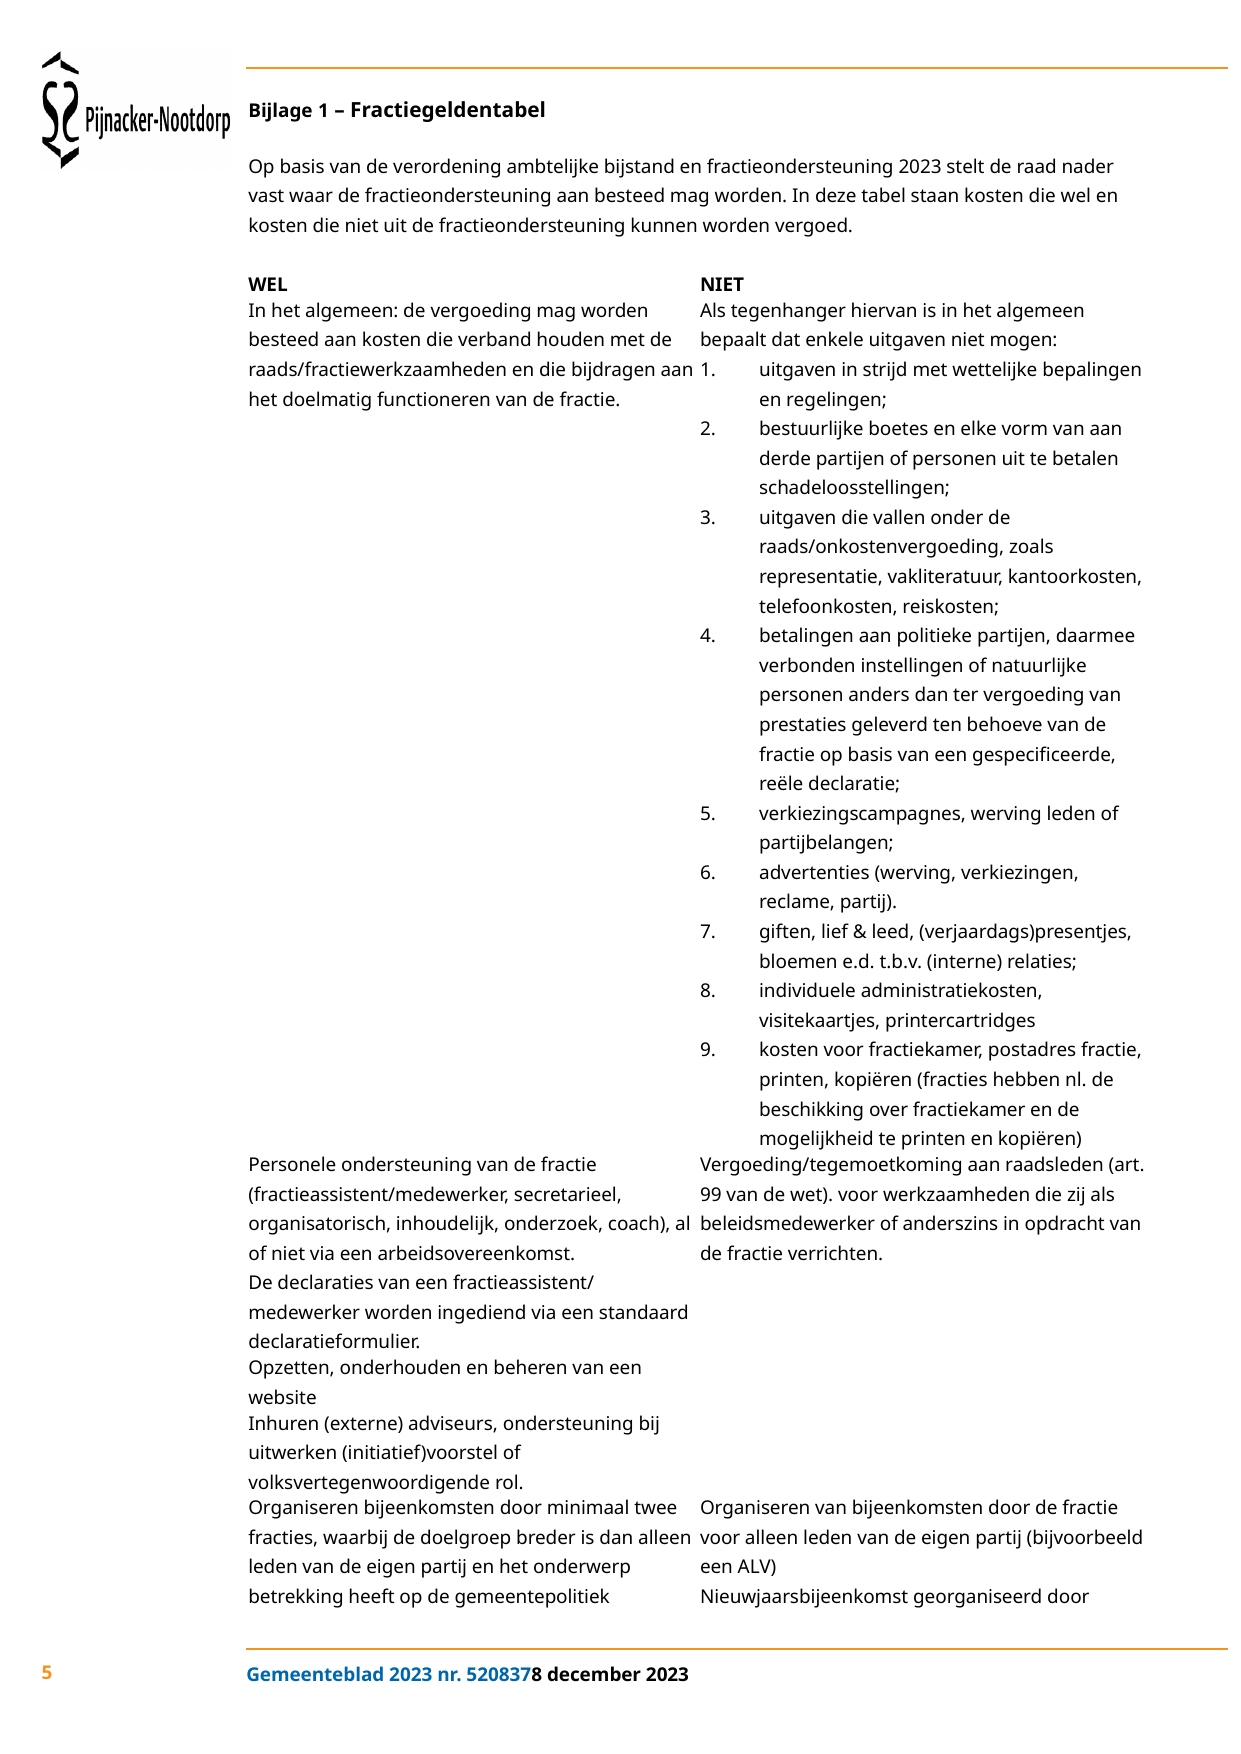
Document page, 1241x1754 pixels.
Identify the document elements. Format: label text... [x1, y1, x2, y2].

text Op basis van de verordening ambtelijke bijstand en fractieondersteuning 2023 stelt de raad nader vast waar de fractieondersteuning aan besteed mag worden. In deze tabel staan kosten die wel en kosten die niet uit de fractieondersteuning kunnen worden vergoed. [248, 153, 1152, 238]
table_cell Opzetten, onderhouden en beheren van een website [248, 1354, 700, 1410]
table_cell In het algemeen: de vergoeding mag worden besteed aan kosten die verband houden met de raads/fractiewerkzaamheden en die bijdragen aan het doelmatig functioneren van de fractie. [248, 297, 700, 1151]
table_cell Organiseren van bijeenkomsten door de fractie voor alleen leden van de eigen partij (bijvoorbeeld een ALV) Nieuwjaarsbijeenkomst georganiseerd door [700, 1495, 1152, 1609]
picture [41, 47, 231, 172]
table_header WEL [248, 271, 700, 297]
table_cell [700, 1354, 1152, 1410]
text Bijlage 1 – Fractiegeldentabel [248, 95, 1152, 123]
table_cell Organiseren bijeenkomsten door minimaal twee fracties, waarbij de doelgroep breder is dan alleen leden van de eigen partij en het onderwerp betrekking heeft op de gemeentepolitiek [248, 1495, 700, 1609]
table_cell Personele ondersteuning van de fractie (fractieassistent/medewerker, secretarieel, organisatorisch, inhoudelijk, onderzoek, coach), al of niet via een arbeidsovereenkomst. De declaraties van een fractieassistent/ medewerker worden ingediend via een standaard declaratieformulier. [248, 1151, 700, 1354]
table_header NIET [700, 271, 1152, 297]
table_cell [700, 1410, 1152, 1494]
table_cell Vergoeding/tegemoetkoming aan raadsleden (art. 99 van de wet). voor werkzaamheden die zij als beleidsmedewerker of anderszins in opdracht van de fractie verrichten. [700, 1151, 1152, 1354]
table_cell Als tegenhanger hiervan is in het algemeen bepaalt dat enkele uitgaven niet mogen: uitgaven in strijd met wettelijke bepalingen en regelingen; bestuurlijke boetes en elke vorm van aan derde partijen of personen uit te betalen schadeloosstellingen; uitgaven die vallen onder de raads/onkostenvergoeding, zoals representatie, vakliteratuur, kantoorkosten, telefoonkosten, reiskosten; betalingen aan politieke partijen, daarmee verbonden instellingen of natuurlijke personen anders dan ter vergoeding van prestaties geleverd ten behoeve van de fractie op basis van een gespecificeerde, reële declaratie; verkiezingscampagnes, werving leden of partijbelangen; advertenties (werving, verkiezingen, reclame, partij). giften, lief & leed, (verjaardags)presentjes, bloemen e.d. t.b.v. (interne) relaties; individuele administratiekosten, visitekaartjes, printercartridges kosten voor fractiekamer, postadres fractie, printen, kopiëren (fracties hebben nl. de beschikking over fractiekamer en de mogelijkheid te printen en kopiëren) [700, 297, 1152, 1151]
table_cell Inhuren (externe) adviseurs, ondersteuning bij uitwerken (initiatief)voorstel of volksvertegenwoordigende rol. [248, 1410, 700, 1494]
